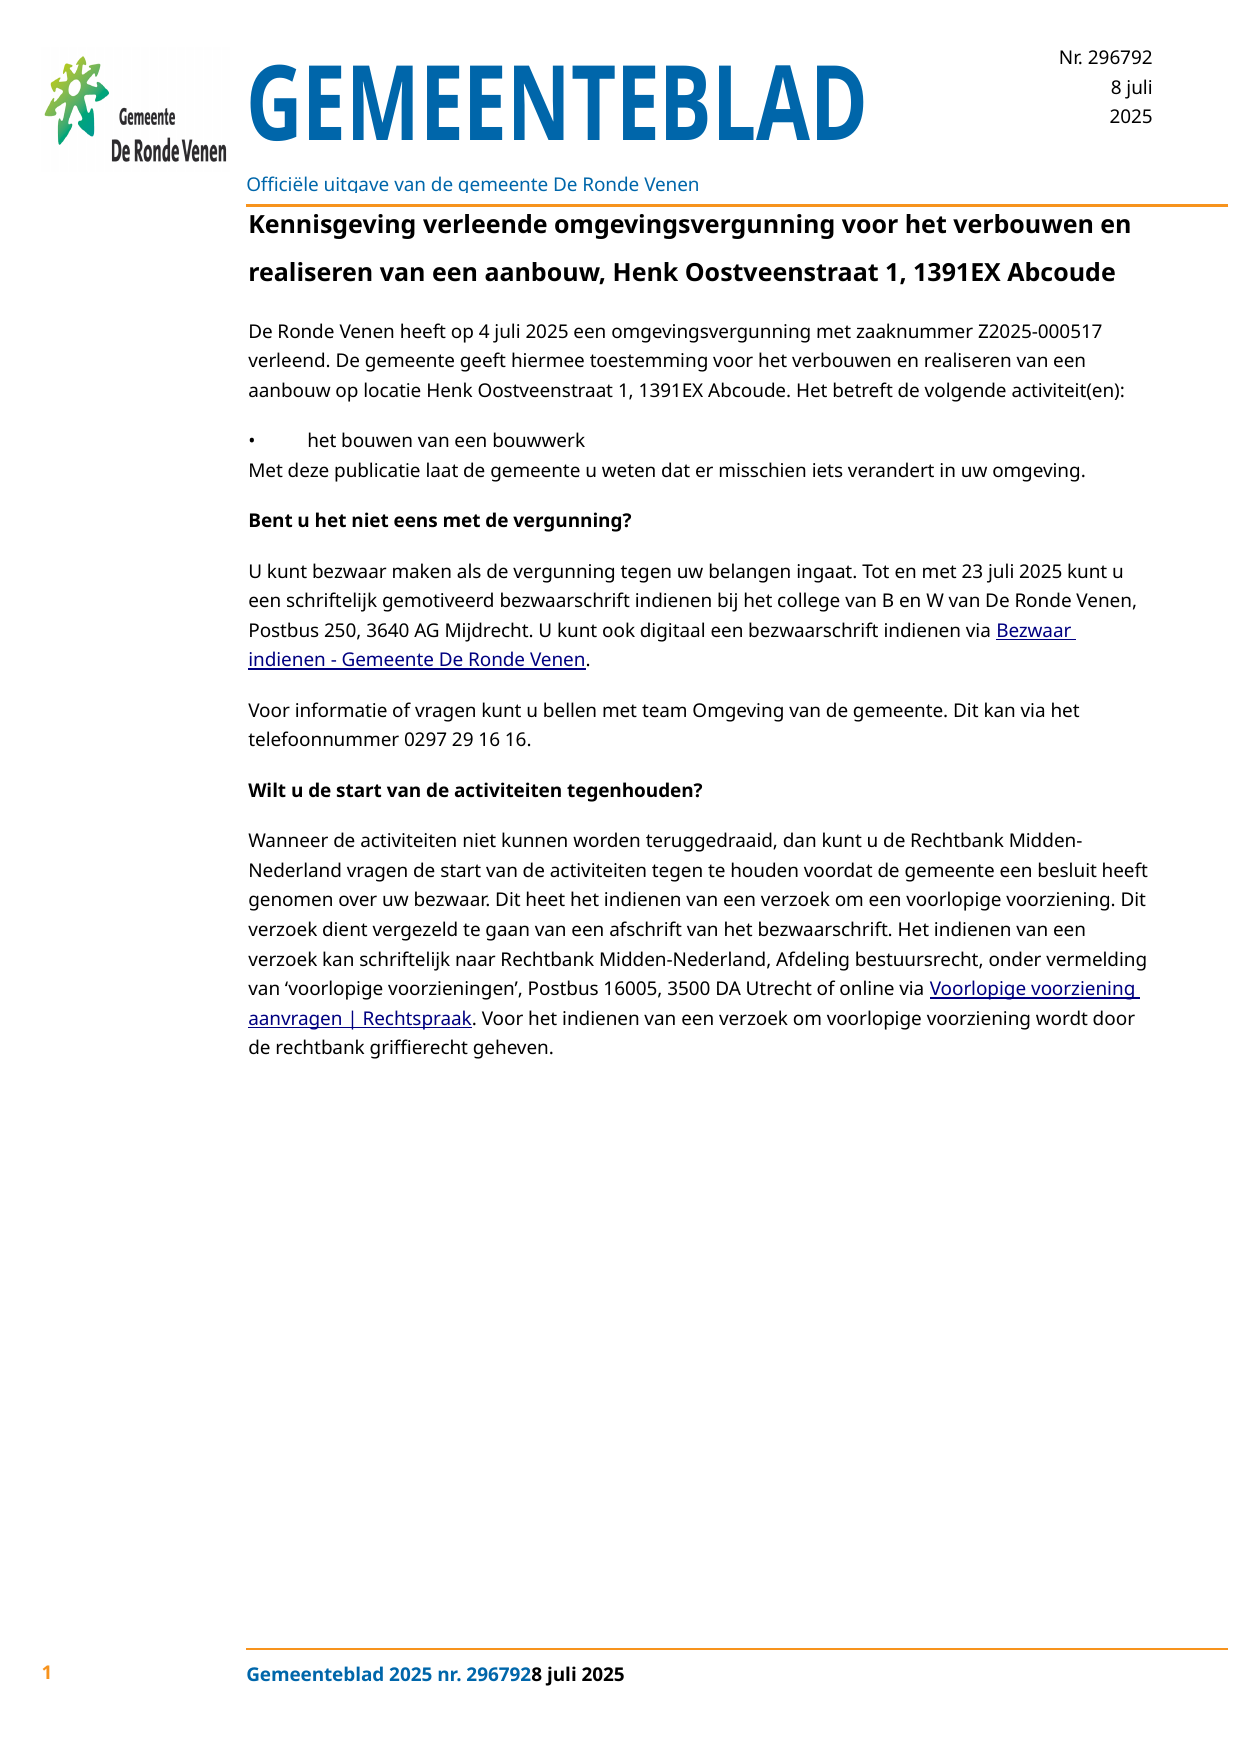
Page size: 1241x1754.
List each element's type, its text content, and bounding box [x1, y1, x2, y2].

picture [41, 47, 231, 172]
text De Ronde Venen heeft op 4 juli 2025 een omgevingsvergunning met zaaknummer Z2025-000517 verleend. De gemeente geeft hiermee toestemming voor het verbouwen en realiseren van een aanbouw op locatie Henk Oostveenstraat 1, 1391EX Abcoude. Het betreft de volgende activiteit(en): [248, 318, 1152, 403]
text Met deze publicatie laat de gemeente u weten dat er misschien iets verandert in uw omgeving. [248, 457, 1152, 483]
text Wanneer de activiteiten niet kunnen worden teruggedraaid, dan kunt u de Rechtbank Midden-Nederland vragen de start van de activiteiten tegen te houden voordat de gemeente een besluit heeft genomen over uw bezwaar. Dit heet het indienen van een verzoek om een voorlopige voorziening. Dit verzoek dient vergezeld te gaan van een afschrift van het bezwaarschrift. Het indienen van een verzoek kan schriftelijk naar Rechtbank Midden-Nederland, Afdeling bestuursrecht, onder vermelding van ‘voorlopige voorzieningen’, Postbus 16005, 3500 DA Utrecht of online via Voorlopige voorziening aanvragen | Rechtspraak. Voor het indienen van een verzoek om voorlopige voorziening wordt door de rechtbank griffierecht geheven. [248, 827, 1152, 1060]
text Voor informatie of vragen kunt u bellen met team Omgeving van de gemeente. Dit kan via het telefoonnummer 0297 29 16 16. [248, 697, 1152, 752]
text Kennisgeving verleende omgevingsvergunning voor het verbouwen en realiseren van een aanbouw, Henk Oostveenstraat 1, 1391EX Abcoude [248, 207, 1152, 288]
text Wilt u de start van de activiteiten tegenhouden? [248, 777, 1152, 803]
text Bent u het niet eens met de vergunning? [248, 507, 1152, 533]
text U kunt bezwaar maken als de vergunning tegen uw belangen ingaat. Tot en met 23 juli 2025 kunt u een schriftelijk gemotiveerd bezwaarschrift indienen bij het college van B en W van De Ronde Venen, Postbus 250, 3640 AG Mijdrecht. U kunt ook digitaal een bezwaarschrift indienen via Bezwaar indienen - Gemeente De Ronde Venen. [248, 558, 1152, 672]
list het bouwen van een bouwwerk [248, 427, 1152, 453]
